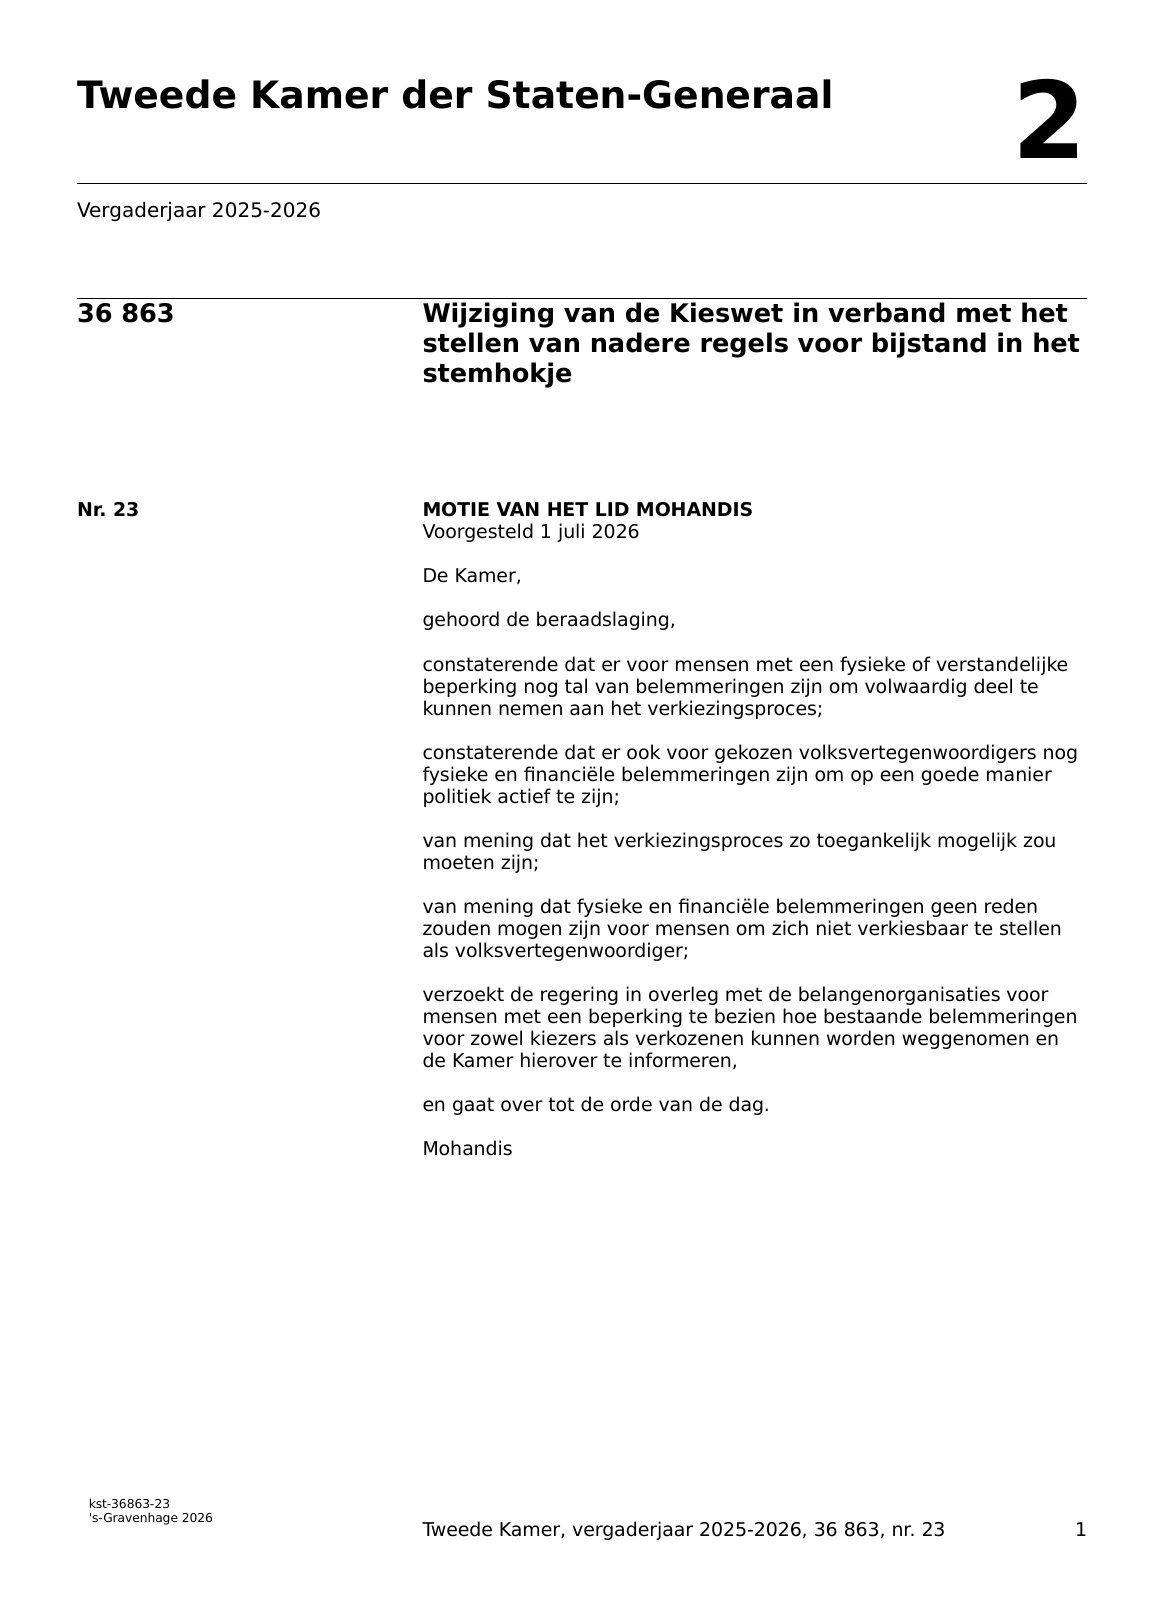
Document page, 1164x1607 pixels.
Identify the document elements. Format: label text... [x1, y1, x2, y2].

text De Kamer, [422, 565, 1087, 587]
text verzoekt de regering in overleg met de belangenorganisaties voor mensen met een beperking te bezien hoe bestaande belemmeringen voor zowel kiezers als verkozenen kunnen worden weggenomen en de Kamer hierover te informeren, [422, 984, 1087, 1072]
text 's-Gravenhage 2026 [88, 1511, 323, 1525]
table_header 2 [886, 59, 1087, 183]
text constaterende dat er ook voor gekozen volksvertegenwoordigers nog fysieke en financiële belemmeringen zijn om op een goede manier politiek actief te zijn; [422, 742, 1087, 808]
text gehoord de beraadslaging, [422, 609, 1087, 631]
text Voorgesteld 1 juli 2026 [422, 521, 1087, 543]
text van mening dat het verkiezingsproces zo toegankelijk mogelijk zou moeten zijn; [422, 830, 1087, 874]
table_header Tweede Kamer der Staten-Generaal [77, 59, 886, 183]
text Mohandis [422, 1138, 1087, 1160]
text van mening dat fysieke en financiële belemmeringen geen reden zouden mogen zijn voor mensen om zich niet verkiesbaar te stellen als volksvertegenwoordiger; [422, 896, 1087, 962]
text kst-36863-23 [88, 1497, 323, 1511]
text en gaat over tot de orde van de dag. [422, 1094, 1087, 1116]
subtitle 36 863 Wijziging van de Kieswet in verband met het stellen van nadere regels voor bijstand in het stemhokje [77, 299, 1087, 388]
text constaterende dat er voor mensen met een fysieke of verstandelijke beperking nog tal van belemmeringen zijn om volwaardig deel te kunnen nemen aan het verkiezingsproces; [422, 653, 1087, 719]
subtitle Nr. 23 MOTIE VAN HET LID MOHANDIS [77, 499, 1087, 521]
table_cell Vergaderjaar 2025-2026 [77, 184, 1087, 298]
